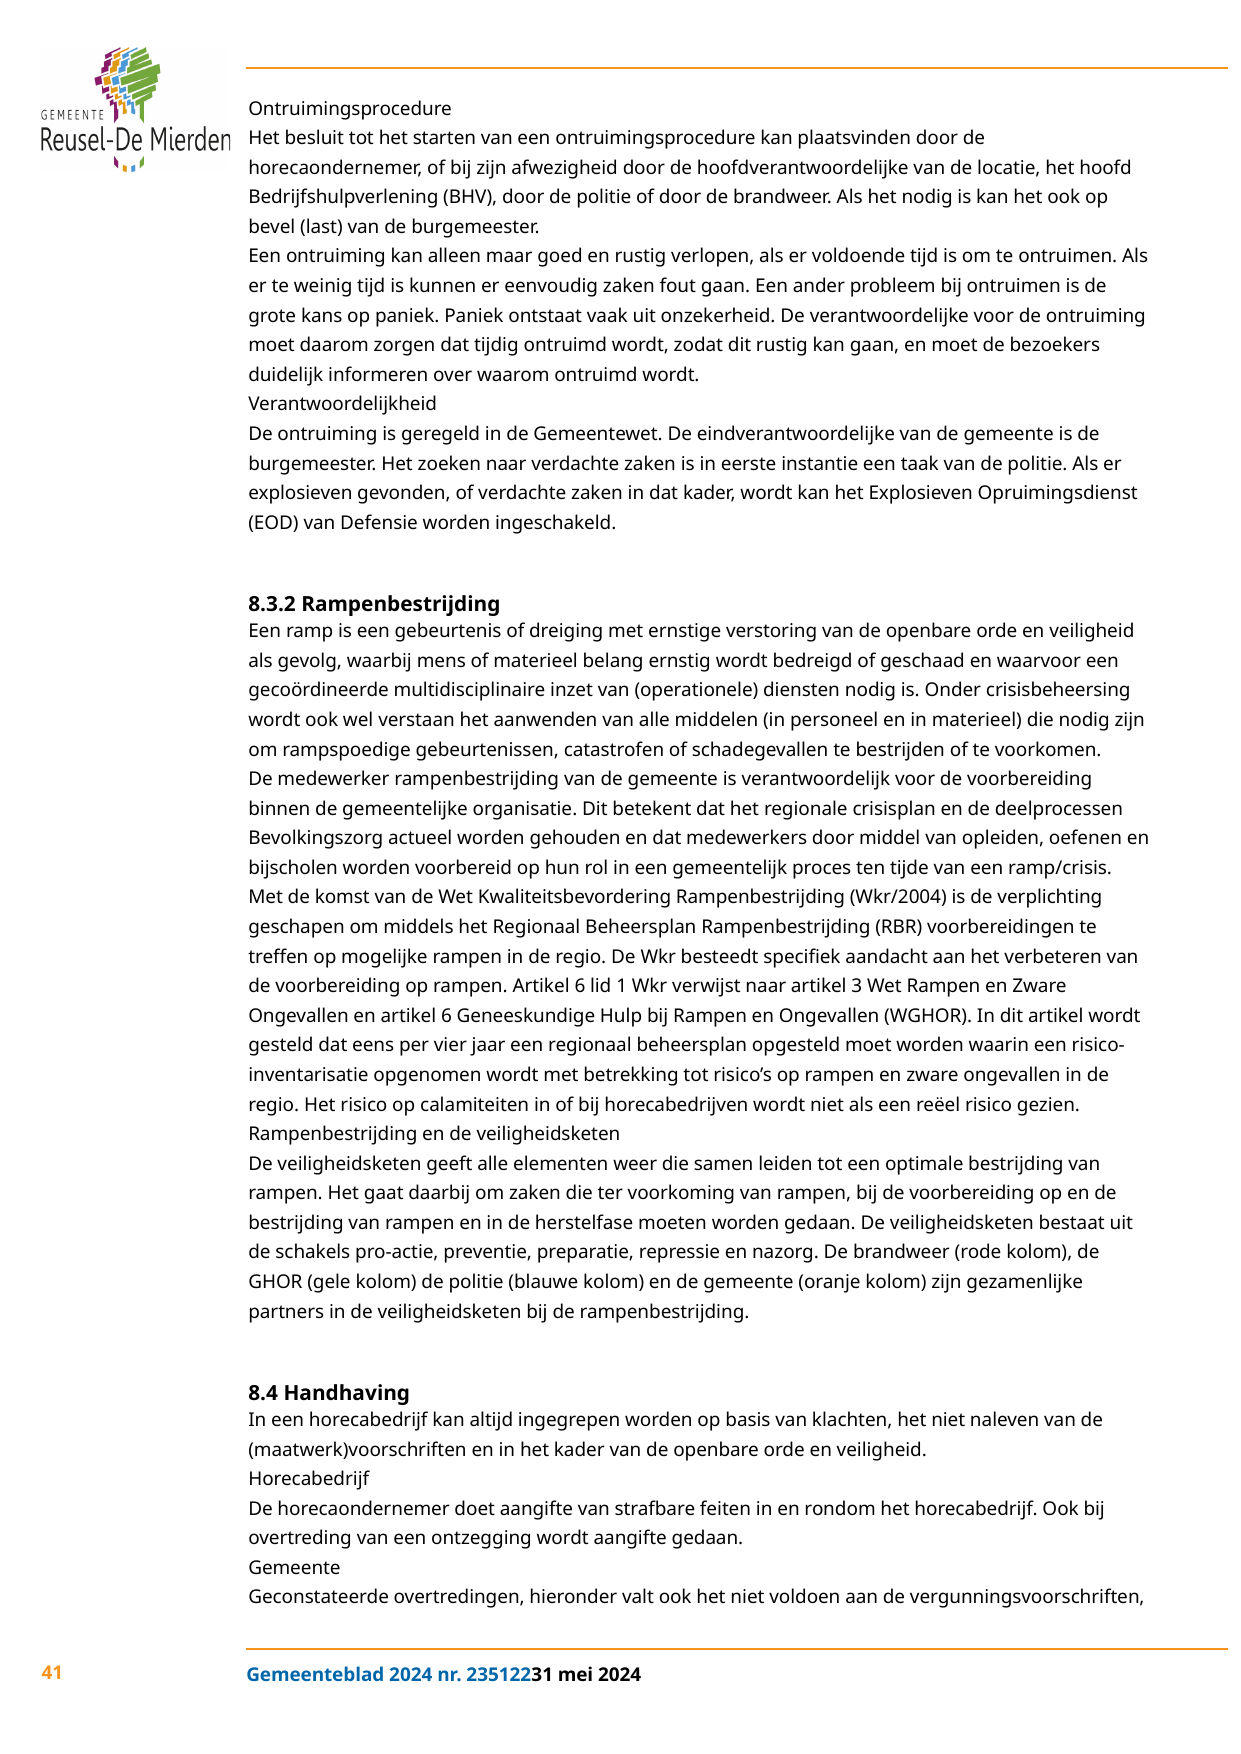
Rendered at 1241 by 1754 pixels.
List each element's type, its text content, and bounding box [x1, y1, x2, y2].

text Gemeente [248, 1554, 1152, 1580]
text 8.4 Handhaving [248, 1378, 1152, 1406]
text Geconstateerde overtredingen, hieronder valt ook het niet voldoen aan de vergunningsvoorschriften, [248, 1584, 1152, 1609]
text Rampenbestrijding en de veiligheidsketen [248, 1120, 1152, 1146]
text De veiligheidsketen geeft alle elementen weer die samen leiden tot een optimale bestrijding van rampen. Het gaat daarbij om zaken die ter voorkoming van rampen, bij de voorbereiding op en de bestrijding van rampen en in de herstelfase moeten worden gedaan. De veiligheidsketen bestaat uit de schakels pro-actie, preventie, preparatie, repressie en nazorg. De brandweer (rode kolom), de GHOR (gele kolom) de politie (blauwe kolom) en de gemeente (oranje kolom) zijn gezamenlijke partners in de veiligheidsketen bij de rampenbestrijding. [248, 1150, 1152, 1323]
picture [41, 47, 231, 172]
text Een ontruiming kan alleen maar goed en rustig verlopen, als er voldoende tijd is om te ontruimen. Als er te weinig tijd is kunnen er eenvoudig zaken fout gaan. Een ander probleem bij ontruimen is de grote kans op paniek. Paniek ontstaat vaak uit onzekerheid. De verantwoordelijke voor de ontruiming moet daarom zorgen dat tijdig ontruimd wordt, zodat dit rustig kan gaan, en moet de bezoekers duidelijk informeren over waarom ontruimd wordt. [248, 243, 1152, 387]
text De medewerker rampenbestrijding van de gemeente is verantwoordelijk voor de voorbereiding binnen de gemeentelijke organisatie. Dit betekent dat het regionale crisisplan en de deelprocessen Bevolkingszorg actueel worden gehouden en dat medewerkers door middel van opleiden, oefenen en bijscholen worden voorbereid op hun rol in een gemeentelijk proces ten tijde van een ramp/crisis. Met de komst van de Wet Kwaliteitsbevordering Rampenbestrijding (Wkr/2004) is de verplichting geschapen om middels het Regionaal Beheersplan Rampenbestrijding (RBR) voorbereidingen te treffen op mogelijke rampen in de regio. De Wkr besteedt specifiek aandacht aan het verbeteren van de voorbereiding op rampen. Artikel 6 lid 1 Wkr verwijst naar artikel 3 Wet Rampen en Zware Ongevallen en artikel 6 Geneeskundige Hulp bij Rampen en Ongevallen (WGHOR). In dit artikel wordt gesteld dat eens per vier jaar een regionaal beheersplan opgesteld moet worden waarin een risico-inventarisatie opgenomen wordt met betrekking tot risico’s op rampen en zware ongevallen in de regio. Het risico op calamiteiten in of bij horecabedrijven wordt niet als een reëel risico gezien. [248, 765, 1152, 1116]
text 8.3.2 Rampenbestrijding [248, 589, 1152, 617]
text De ontruiming is geregeld in de Gemeentewet. De eindverantwoordelijke van de gemeente is de burgemeester. Het zoeken naar verdachte zaken is in eerste instantie een taak van de politie. Als er explosieven gevonden, of verdachte zaken in dat kader, wordt kan het Explosieven Opruimingsdienst (EOD) van Defensie worden ingeschakeld. [248, 420, 1152, 535]
text Een ramp is een gebeurtenis of dreiging met ernstige verstoring van de openbare orde en veiligheid als gevolg, waarbij mens of materieel belang ernstig wordt bedreigd of geschaad en waarvoor een gecoördineerde multidisciplinaire inzet van (operationele) diensten nodig is. Onder crisisbeheersing wordt ook wel verstaan het aanwenden van alle middelen (in personeel en in materieel) die nodig zijn om rampspoedige gebeurtenissen, catastrofen of schadegevallen te bestrijden of te voorkomen. [248, 617, 1152, 761]
text Horecabedrijf [248, 1465, 1152, 1491]
text In een horecabedrijf kan altijd ingegrepen worden op basis van klachten, het niet naleven van de (maatwerk)voorschriften en in het kader van de openbare orde en veiligheid. [248, 1406, 1152, 1462]
text Ontruimingsprocedure [248, 95, 1152, 121]
text Het besluit tot het starten van een ontruimingsprocedure kan plaatsvinden door de horecaondernemer, of bij zijn afwezigheid door de hoofdverantwoordelijke van de locatie, het hoofd Bedrijfshulpverlening (BHV), door de politie of door de brandweer. Als het nodig is kan het ook op bevel (last) van de burgemeester. [248, 124, 1152, 239]
text De horecaondernemer doet aangifte van strafbare feiten in en rondom het horecabedrijf. Ook bij overtreding van een ontzegging wordt aangifte gedaan. [248, 1495, 1152, 1550]
text Verantwoordelijkheid [248, 391, 1152, 416]
